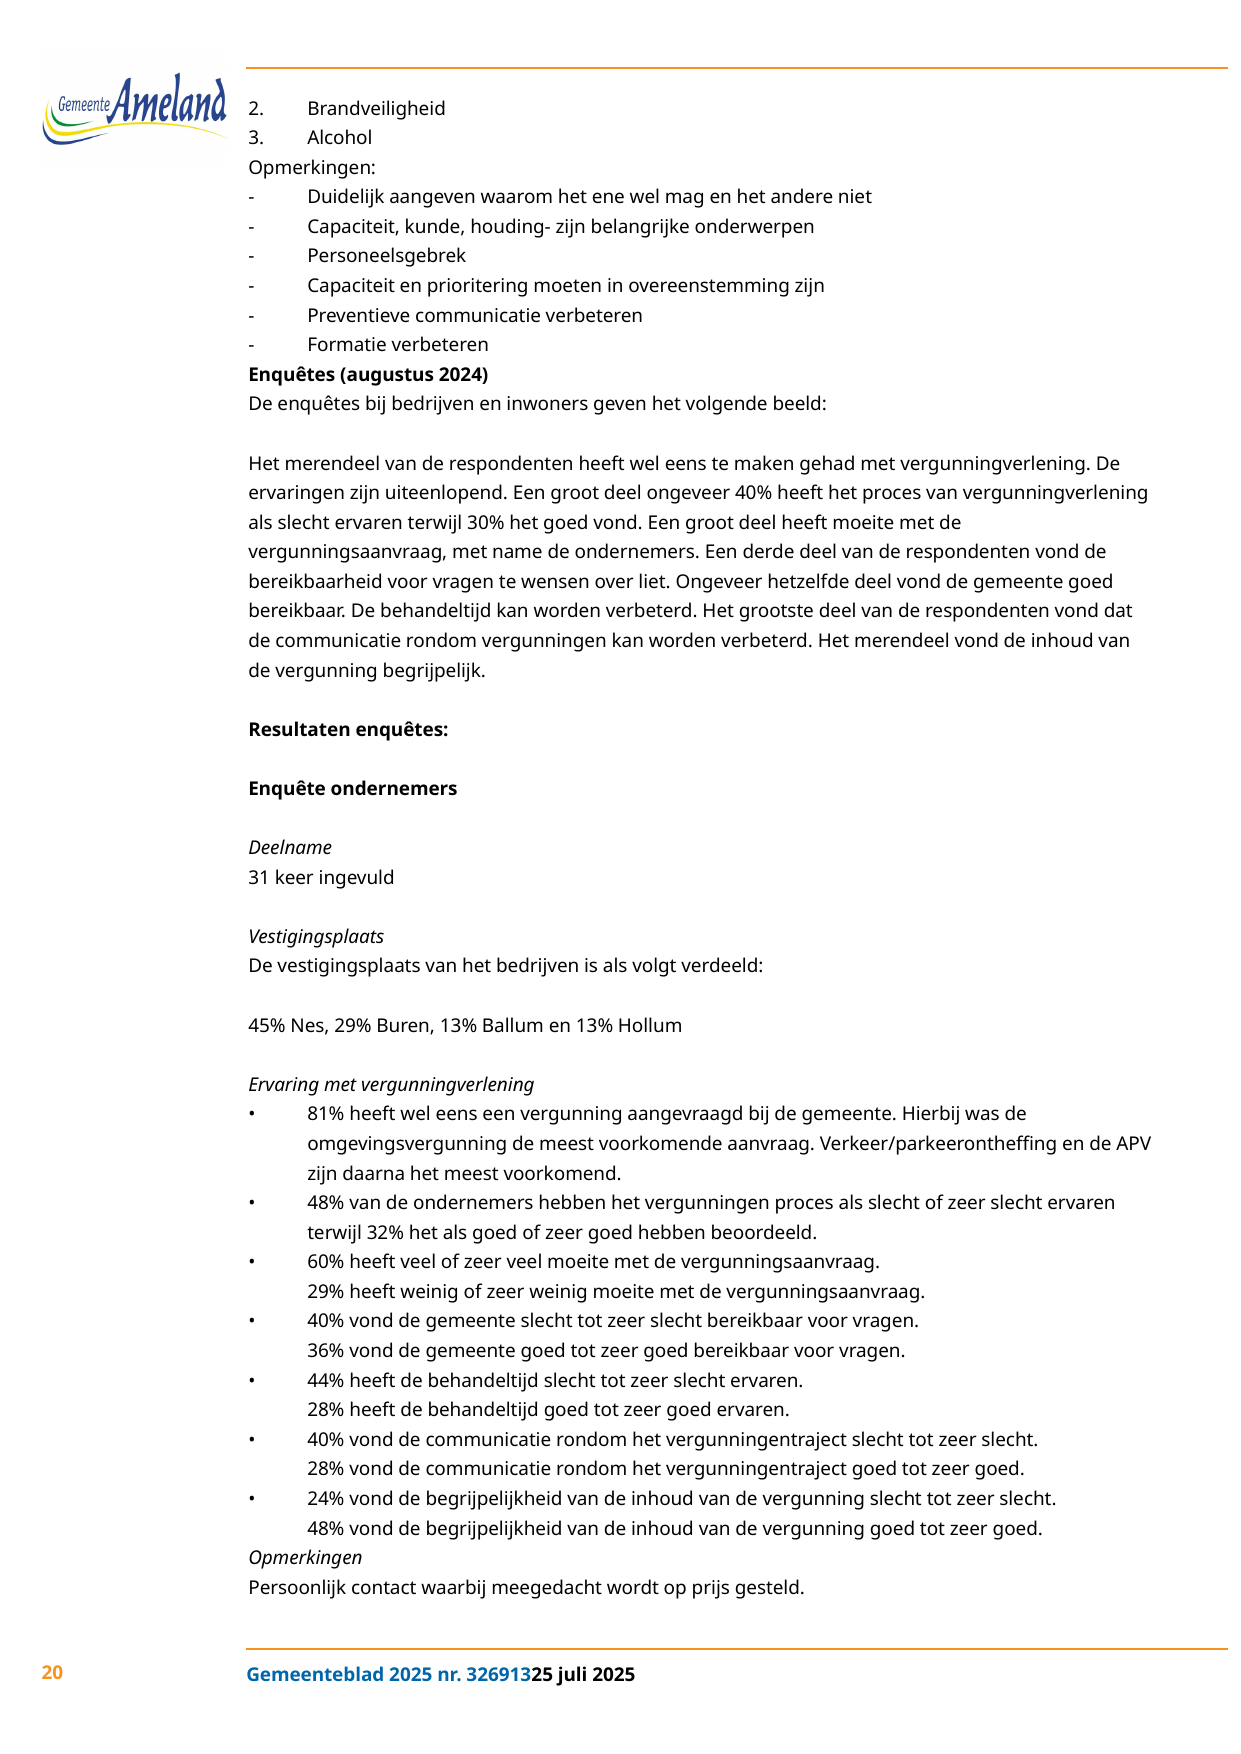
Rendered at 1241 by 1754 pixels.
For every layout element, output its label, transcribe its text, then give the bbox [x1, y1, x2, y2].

list Preventieve communicatie verbeteren [248, 302, 1152, 328]
text Opmerkingen: [248, 154, 1152, 180]
list 48% van de ondernemers hebben het vergunningen proces als slecht of zeer slecht ervaren terwijl 32% het als goed of zeer goed hebben beoordeeld. [248, 1189, 1152, 1245]
picture [41, 47, 231, 172]
list 28% heeft de behandeltijd goed tot zeer goed ervaren. [248, 1396, 1152, 1422]
list 44% heeft de behandeltijd slecht tot zeer slecht ervaren. [248, 1367, 1152, 1393]
list 48% vond de begrijpelijkheid van de inhoud van de vergunning goed tot zeer goed. [248, 1515, 1152, 1541]
list Brandveiligheid [248, 95, 1152, 121]
text 45% Nes, 29% Buren, 13% Ballum en 13% Hollum [248, 1012, 1152, 1038]
text Deelname [248, 834, 1152, 860]
text Resultaten enquêtes: [248, 716, 1152, 742]
list Duidelijk aangeven waarom het ene wel mag en het andere niet [248, 183, 1152, 209]
list 29% heeft weinig of zeer weinig moeite met de vergunningsaanvraag. [248, 1278, 1152, 1304]
list Capaciteit en prioritering moeten in overeenstemming zijn [248, 272, 1152, 298]
text Ervaring met vergunningverlening [248, 1071, 1152, 1097]
text Enquête ondernemers [248, 775, 1152, 801]
list 40% vond de gemeente slecht tot zeer slecht bereikbaar voor vragen. [248, 1308, 1152, 1333]
text Vestigingsplaats [248, 923, 1152, 949]
text De enquêtes bij bedrijven en inwoners geven het volgende beeld: [248, 391, 1152, 416]
list 36% vond de gemeente goed tot zeer goed bereikbaar voor vragen. [248, 1337, 1152, 1363]
list Formatie verbeteren [248, 331, 1152, 357]
list 28% vond de communicatie rondom het vergunningentraject goed tot zeer goed. [248, 1456, 1152, 1481]
list 40% vond de communicatie rondom het vergunningentraject slecht tot zeer slecht. [248, 1426, 1152, 1452]
list Personeelsgebrek [248, 243, 1152, 268]
text Het merendeel van de respondenten heeft wel eens te maken gehad met vergunningverlening. De ervaringen zijn uiteenlopend. Een groot deel ongeveer 40% heeft het proces van vergunningverlening als slecht ervaren terwijl 30% het goed vond. Een groot deel heeft moeite met de vergunningsaanvraag, met name de ondernemers. Een derde deel van de respondenten vond de bereikbaarheid voor vragen te wensen over liet. Ongeveer hetzelfde deel vond de gemeente goed bereikbaar. De behandeltijd kan worden verbeterd. Het grootste deel van de respondenten vond dat de communicatie rondom vergunningen kan worden verbeterd. Het merendeel vond de inhoud van de vergunning begrijpelijk. [248, 450, 1152, 683]
text 31 keer ingevuld [248, 864, 1152, 890]
list Alcohol [248, 124, 1152, 150]
list 81% heeft wel eens een vergunning aangevraagd bij de gemeente. Hierbij was de omgevingsvergunning de meest voorkomende aanvraag. Verkeer/parkeerontheffing en de APV zijn daarna het meest voorkomend. [248, 1101, 1152, 1186]
list Capaciteit, kunde, houding- zijn belangrijke onderwerpen [248, 213, 1152, 239]
text Opmerkingen [248, 1544, 1152, 1570]
list 60% heeft veel of zeer veel moeite met de vergunningsaanvraag. [248, 1248, 1152, 1274]
text Enquêtes (augustus 2024) [248, 361, 1152, 387]
text De vestigingsplaats van het bedrijven is als volgt verdeeld: [248, 953, 1152, 978]
list 24% vond de begrijpelijkheid van de inhoud van de vergunning slecht tot zeer slecht. [248, 1485, 1152, 1511]
text Persoonlijk contact waarbij meegedacht wordt op prijs gesteld. [248, 1574, 1152, 1600]
